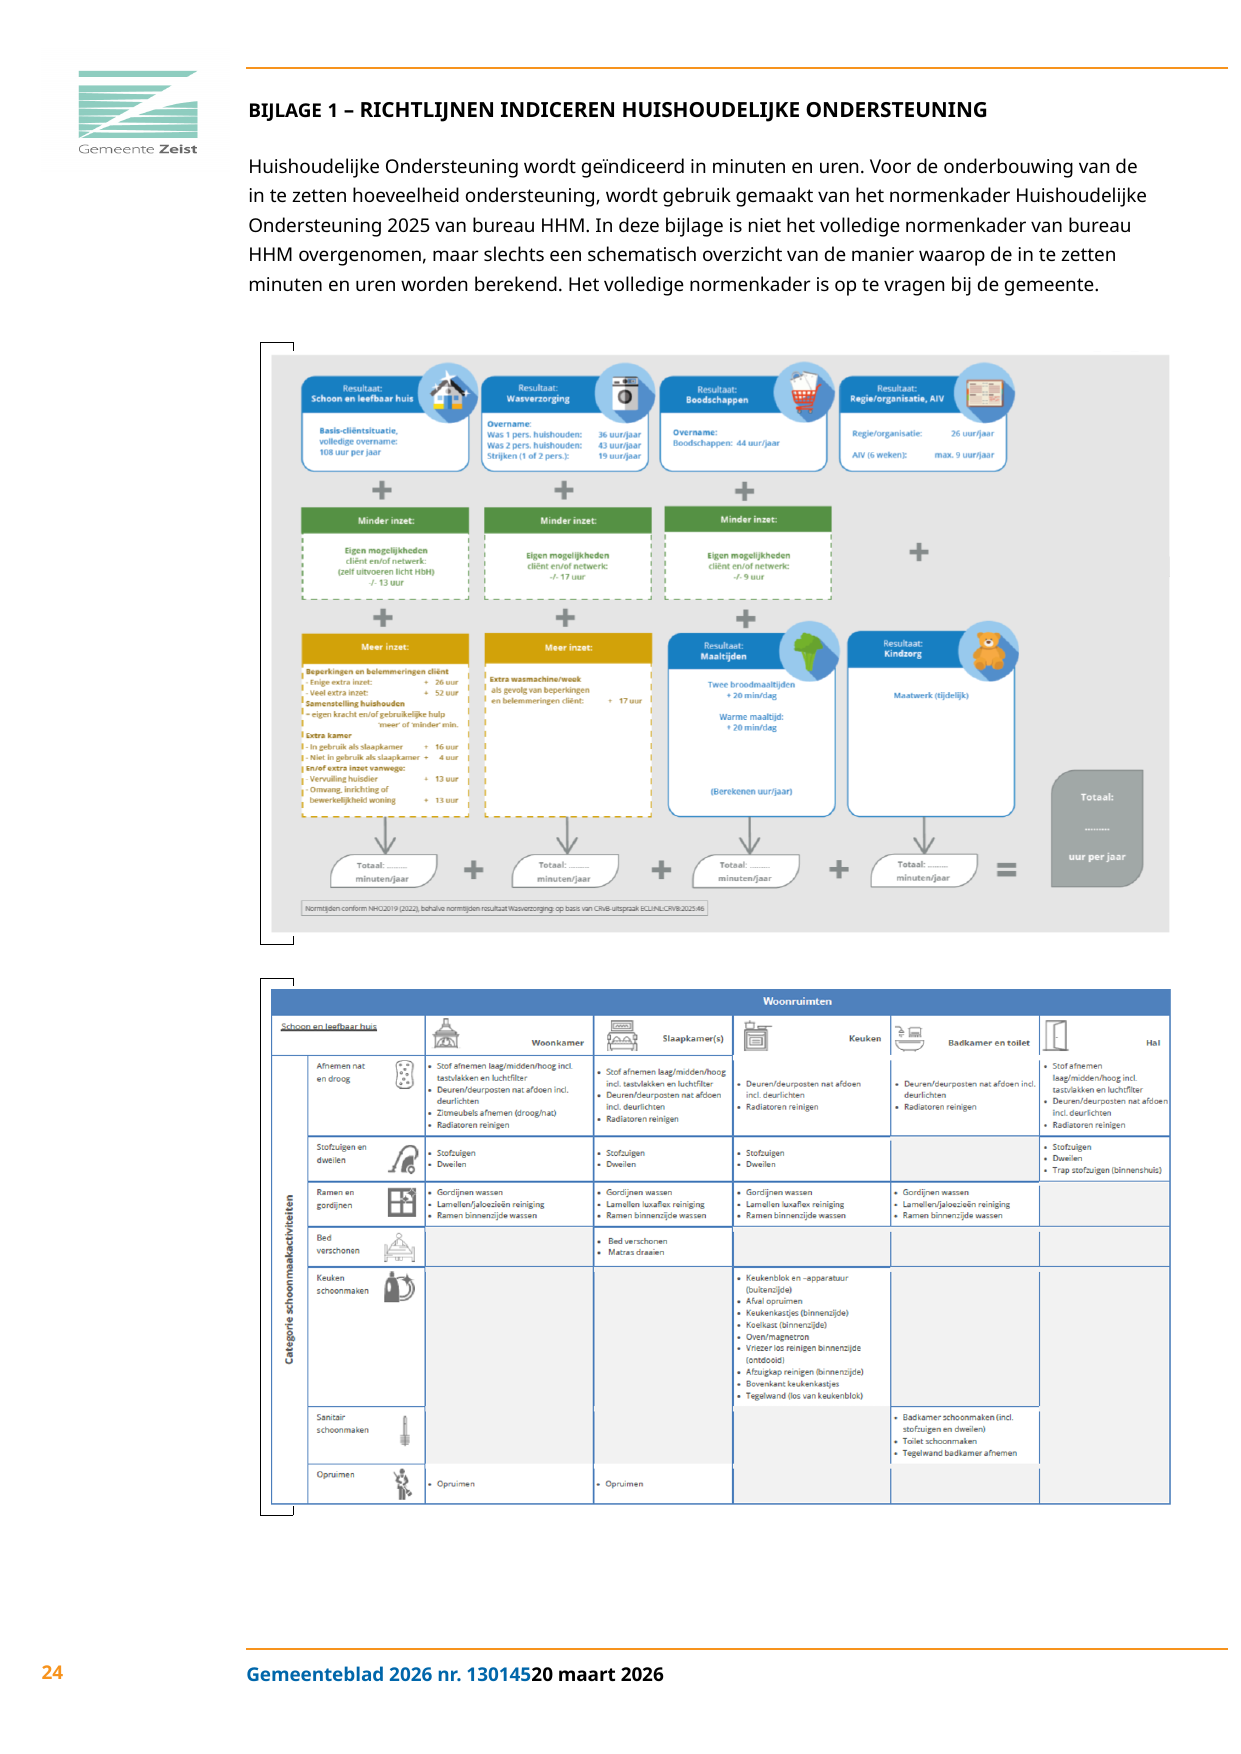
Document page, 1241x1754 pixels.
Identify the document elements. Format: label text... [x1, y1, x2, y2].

text Huishoudelijke Ondersteuning wordt geïndiceerd in minuten en uren. Voor de onderbouwing van de in te zetten hoeveelheid ondersteuning, wordt gebruik gemaakt van het normenkader Huishoudelijke Ondersteuning 2025 van bureau HHM. In deze bijlage is niet het volledige normenkader van bureau HHM overgenomen, maar slechts een schematisch overzicht van de manier waarop de in te zetten minuten en uren worden berekend. Het volledige normenkader is op te vragen bij de gemeente. [248, 153, 1152, 297]
picture [268, 351, 1173, 936]
picture [41, 47, 231, 172]
text BIJLAGE 1 – RICHTLIJNEN INDICEREN HUISHOUDELIJKE ONDERSTEUNING [248, 95, 1152, 123]
picture [268, 986, 1173, 1506]
